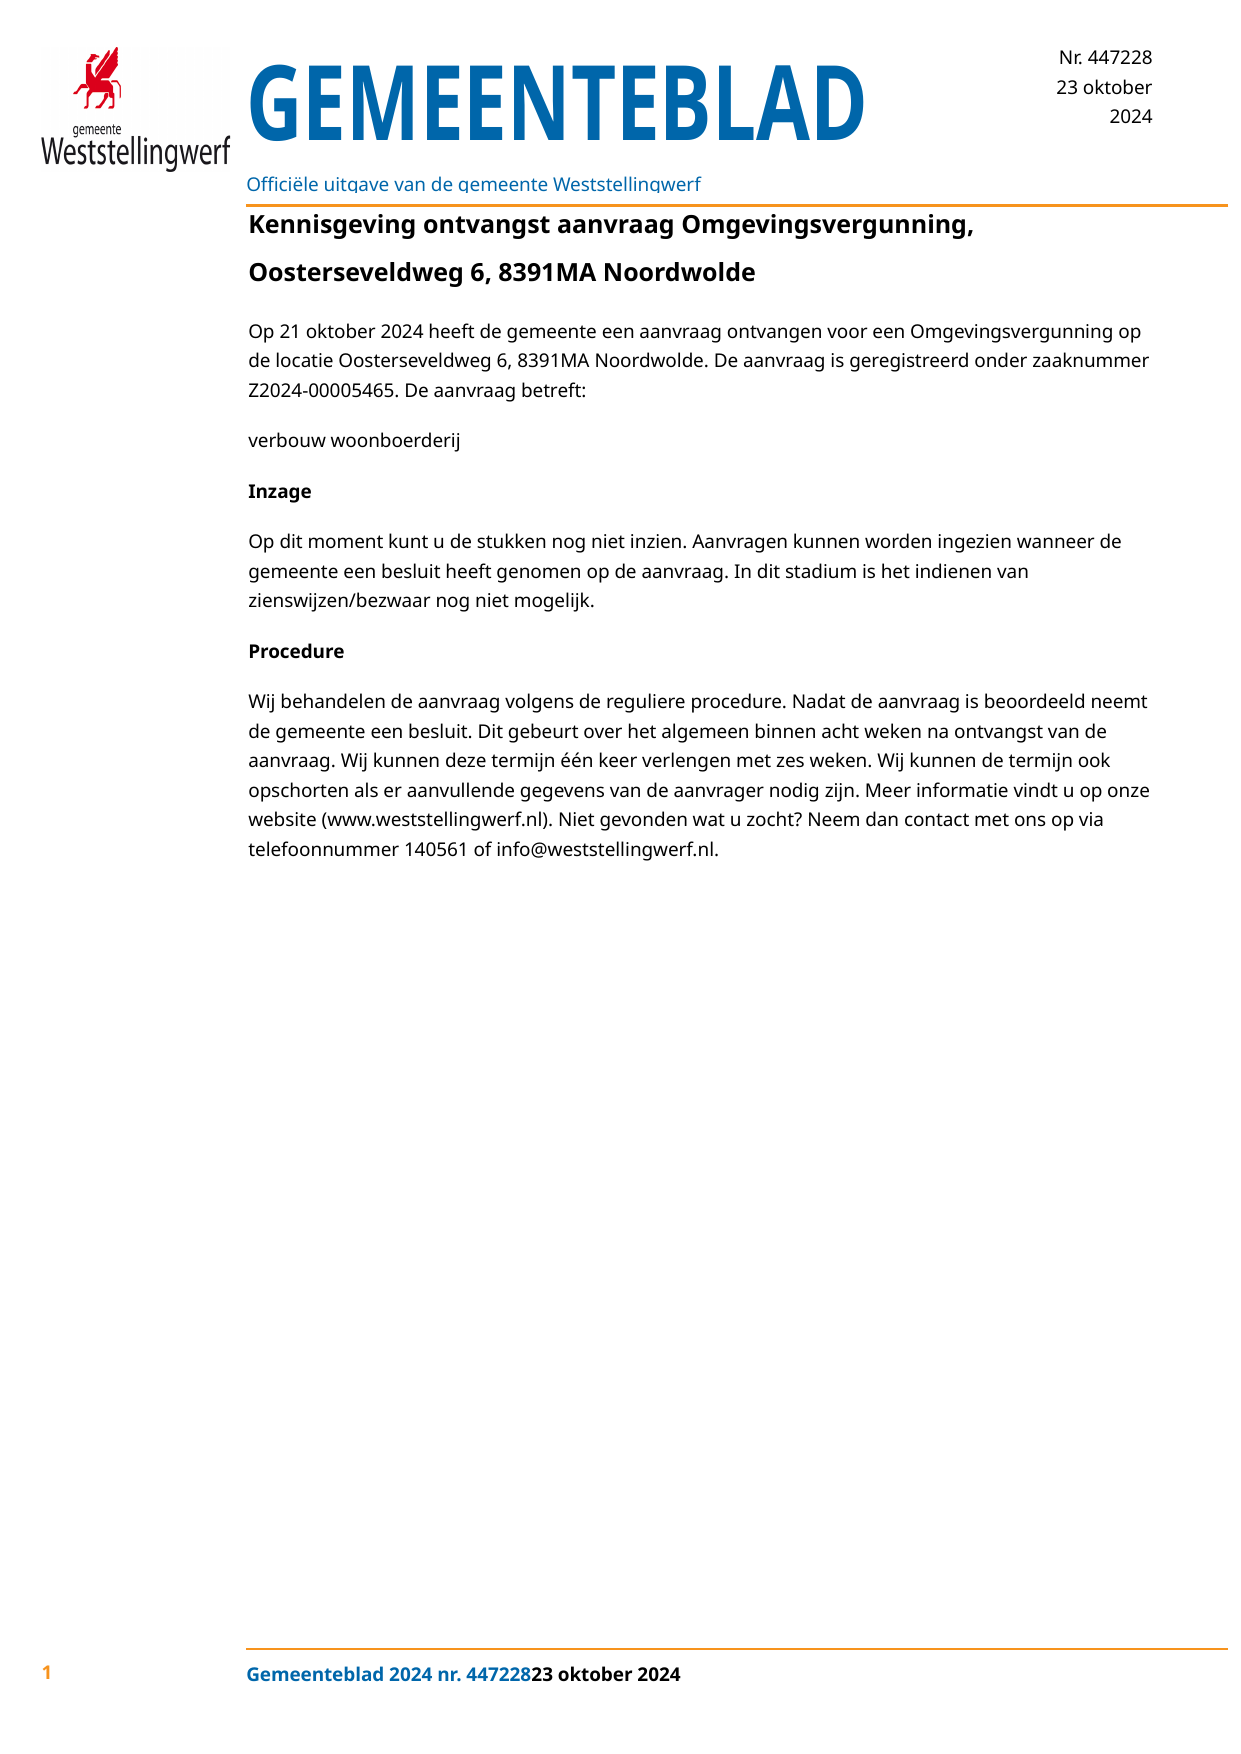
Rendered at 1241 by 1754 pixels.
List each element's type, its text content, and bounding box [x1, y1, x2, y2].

text Op dit moment kunt u de stukken nog niet inzien. Aanvragen kunnen worden ingezien wanneer de gemeente een besluit heeft genomen op de aanvraag. In dit stadium is het indienen van zienswijzen/bezwaar nog niet mogelijk. [248, 528, 1152, 613]
text Wij behandelen de aanvraag volgens de reguliere procedure. Nadat de aanvraag is beoordeeld neemt de gemeente een besluit. Dit gebeurt over het algemeen binnen acht weken na ontvangst van de aanvraag. Wij kunnen deze termijn één keer verlengen met zes weken. Wij kunnen de termijn ook opschorten als er aanvullende gegevens van de aanvrager nodig zijn. Meer informatie vindt u op onze website (www.weststellingwerf.nl). Niet gevonden wat u zocht? Neem dan contact met ons op via telefoonnummer 140561 of info@weststellingwerf.nl. [248, 688, 1152, 862]
picture [41, 47, 231, 172]
text Inzage [248, 478, 1152, 504]
text Op 21 oktober 2024 heeft de gemeente een aanvraag ontvangen voor een Omgevingsvergunning op de locatie Oosterseveldweg 6, 8391MA Noordwolde. De aanvraag is geregistreerd onder zaaknummer Z2024-00005465. De aanvraag betreft: [248, 318, 1152, 403]
text Procedure [248, 638, 1152, 664]
text Kennisgeving ontvangst aanvraag Omgevingsvergunning, Oosterseveldweg 6, 8391MA Noordwolde [248, 207, 1152, 288]
text verbouw woonboerderij [248, 427, 1152, 453]
